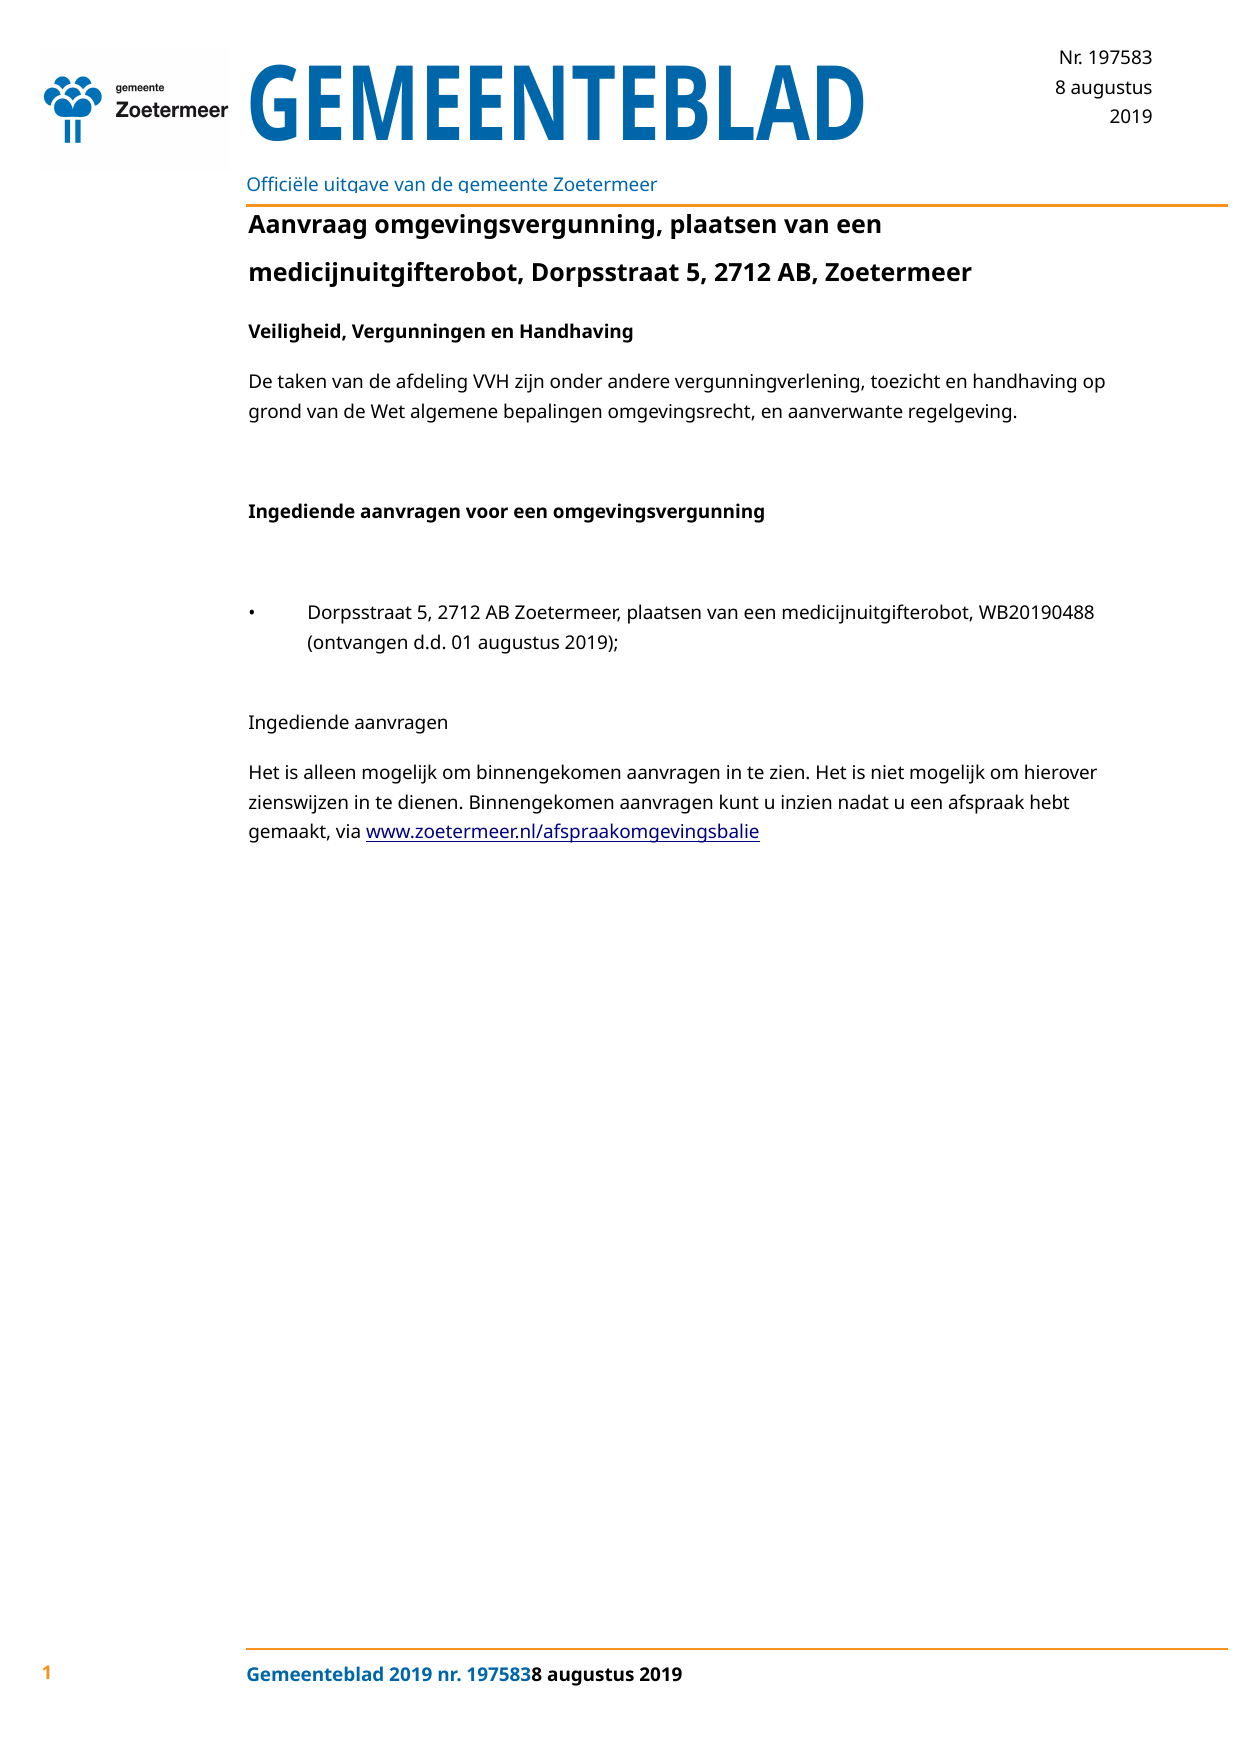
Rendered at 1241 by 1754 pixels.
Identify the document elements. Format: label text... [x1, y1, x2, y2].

list Dorpsstraat 5, 2712 AB Zoetermeer, plaatsen van een medicijnuitgifterobot, WB20190488 (ontvangen d.d. 01 augustus 2019); [248, 599, 1152, 655]
text Veiligheid, Vergunningen en Handhaving [248, 318, 1152, 344]
text Aanvraag omgevingsvergunning, plaatsen van een medicijnuitgifterobot, Dorpsstraat 5, 2712 AB, Zoetermeer [248, 207, 1152, 288]
picture [41, 47, 231, 172]
text Het is alleen mogelijk om binnengekomen aanvragen in te zien. Het is niet mogelijk om hierover zienswijzen in te dienen. Binnengekomen aanvragen kunt u inzien nadat u een afspraak hebt gemaakt, via www.zoetermeer.nl/afspraakomgevingsbalie [248, 759, 1152, 844]
text De taken van de afdeling VVH zijn onder andere vergunningverlening, toezicht en handhaving op grond van de Wet algemene bepalingen omgevingsrecht, en aanverwante regelgeving. [248, 368, 1152, 424]
text Ingediende aanvragen voor een omgevingsvergunning [248, 499, 1152, 524]
text Ingediende aanvragen [248, 709, 1152, 735]
